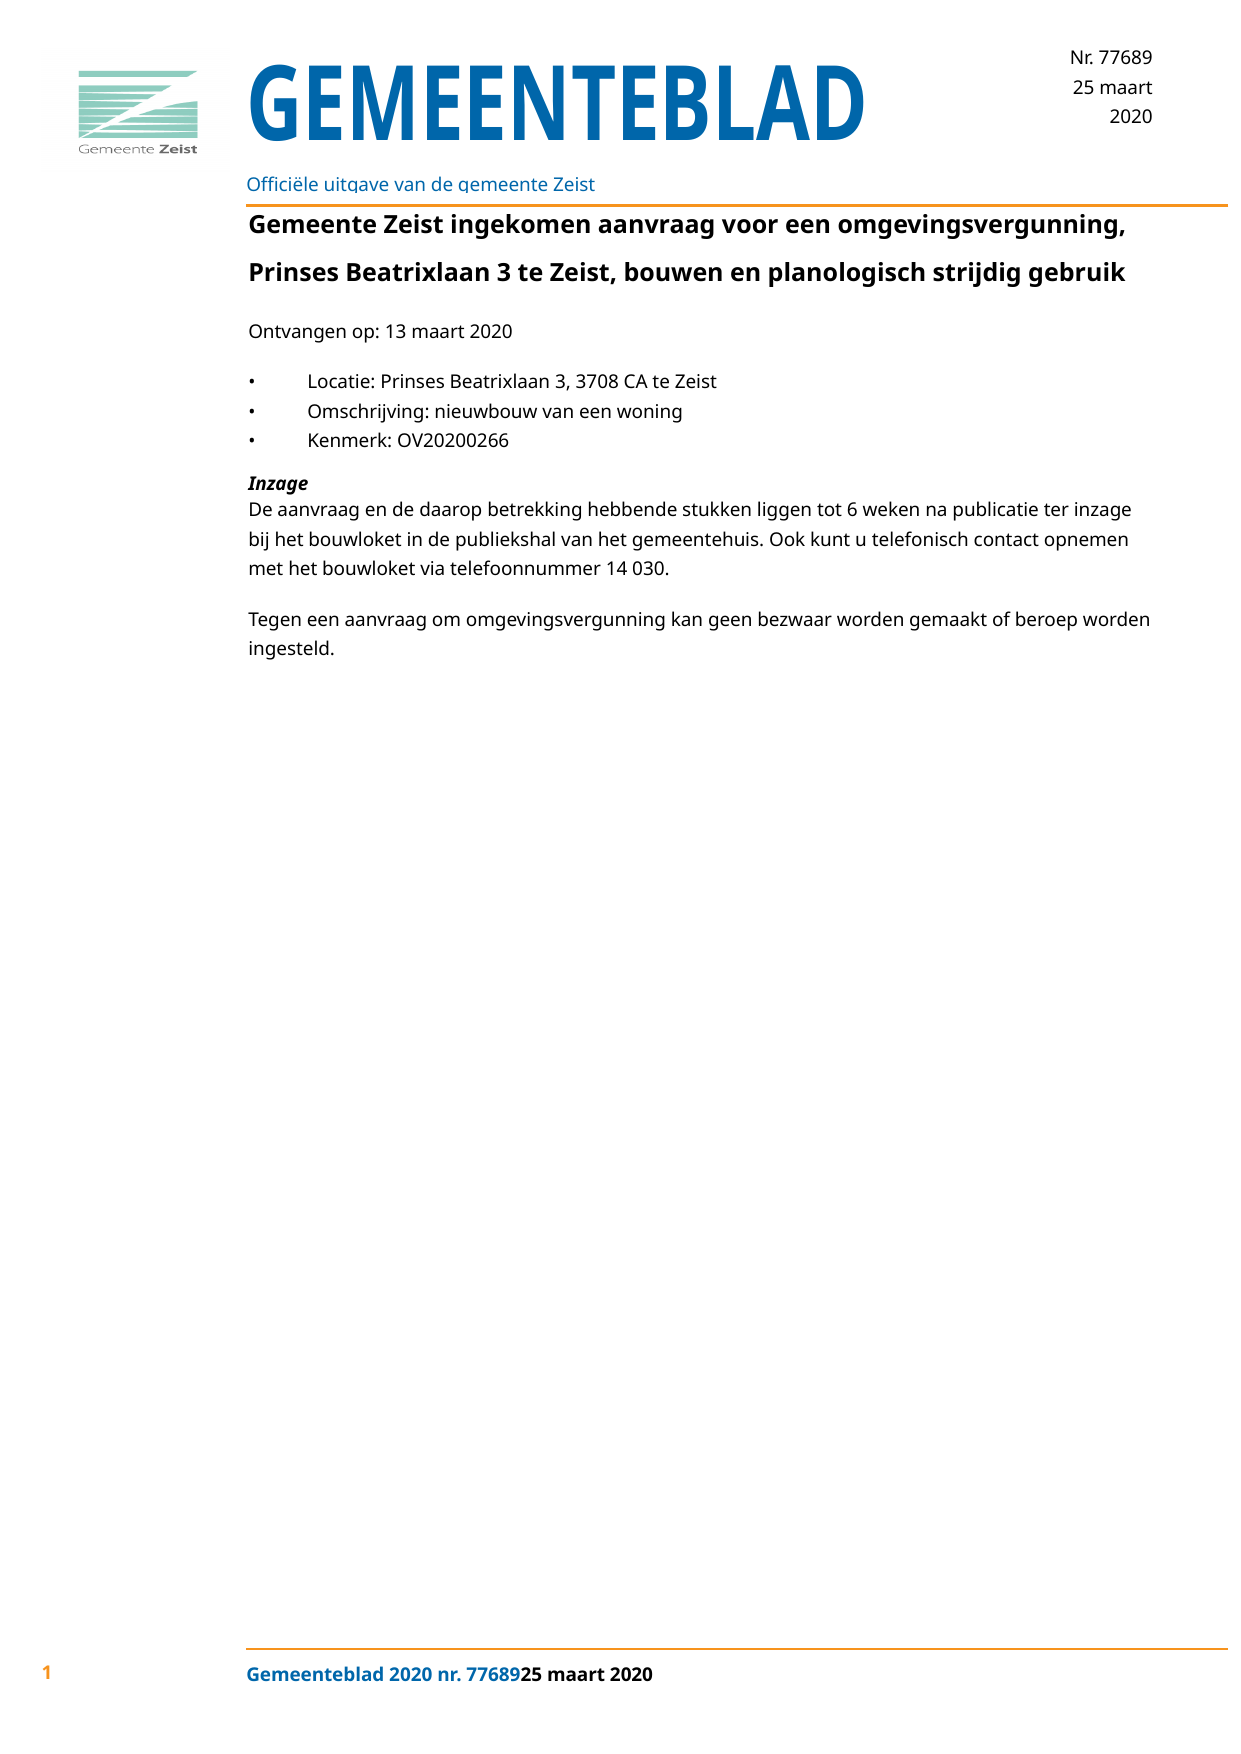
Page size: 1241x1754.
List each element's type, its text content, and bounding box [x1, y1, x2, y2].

text Ontvangen op: 13 maart 2020 [248, 318, 1152, 344]
text Gemeente Zeist ingekomen aanvraag voor een omgevingsvergunning, Prinses Beatrixlaan 3 te Zeist, bouwen en planologisch strijdig gebruik [248, 207, 1152, 288]
text De aanvraag en de daarop betrekking hebbende stukken liggen tot 6 weken na publicatie ter inzage bij het bouwloket in de publiekshal van het gemeentehuis. Ook kunt u telefonisch contact opnemen met het bouwloket via telefoonnummer 14 030. [248, 496, 1152, 581]
list Locatie: Prinses Beatrixlaan 3, 3708 CA te Zeist [248, 368, 1152, 394]
text Tegen een aanvraag om omgevingsvergunning kan geen bezwaar worden gemaakt of beroep worden ingesteld. [248, 606, 1152, 661]
list Kenmerk: OV20200266 [248, 427, 1152, 453]
text Inzage [248, 471, 1152, 496]
picture [41, 47, 231, 172]
list Omschrijving: nieuwbouw van een woning [248, 398, 1152, 424]
